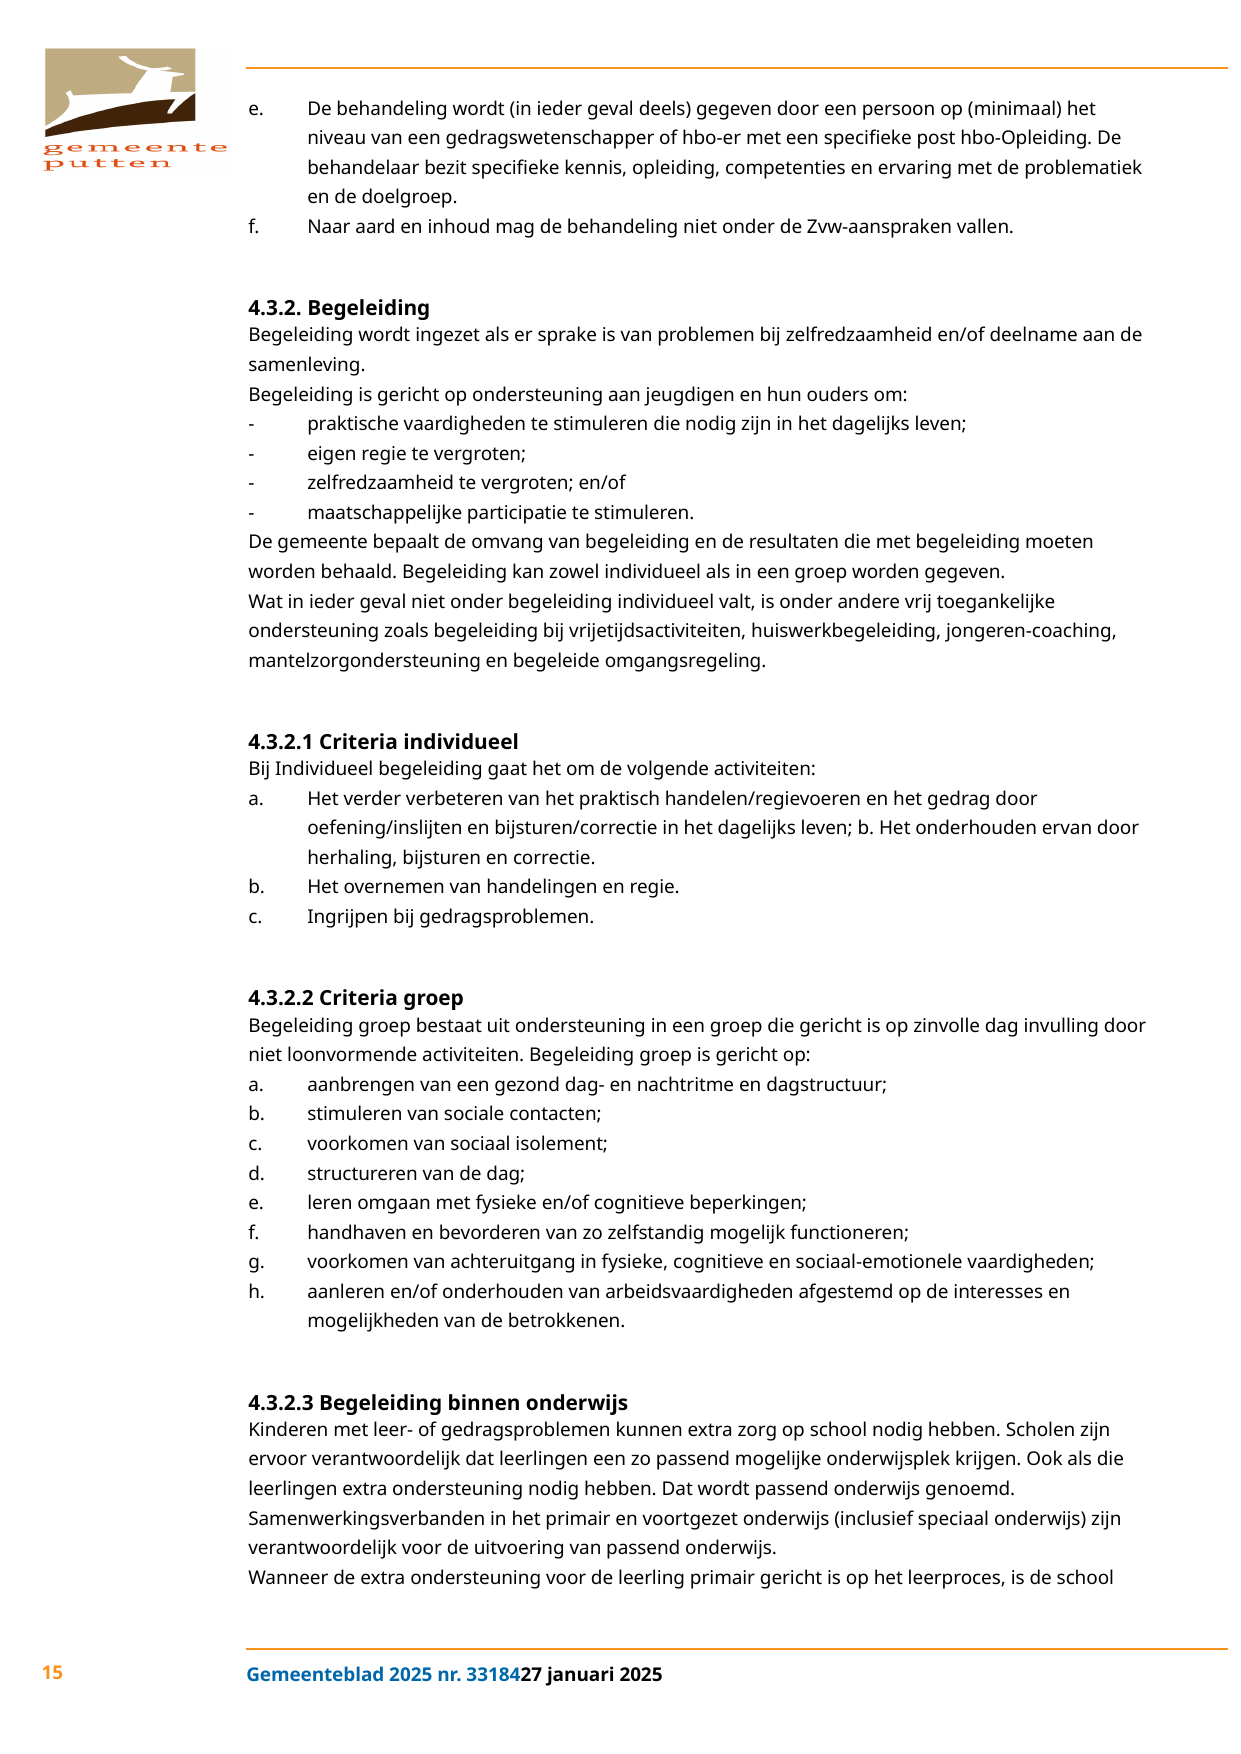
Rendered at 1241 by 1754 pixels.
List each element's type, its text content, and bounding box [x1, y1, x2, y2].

text 4.3.2.2 Criteria groep [248, 983, 1152, 1012]
text 4.3.2. Begeleiding [248, 293, 1152, 322]
text 4.3.2.3 Begeleiding binnen onderwijs [248, 1388, 1152, 1416]
picture [41, 47, 231, 172]
text Kinderen met leer- of gedragsproblemen kunnen extra zorg op school nodig hebben. Scholen zijn ervoor verantwoordelijk dat leerlingen een zo passend mogelijke onderwijsplek krijgen. Ook als die leerlingen extra ondersteuning nodig hebben. Dat wordt passend onderwijs genoemd. Samenwerkingsverbanden in het primair en voortgezet onderwijs (inclusief speciaal onderwijs) zijn verantwoordelijk voor de uitvoering van passend onderwijs. [248, 1416, 1152, 1560]
list leren omgaan met fysieke en/of cognitieve beperkingen; [248, 1189, 1152, 1215]
list Het verder verbeteren van het praktisch handelen/regievoeren en het gedrag door oefening/inslijten en bijsturen/correctie in het dagelijks leven; b. Het onderhouden ervan door herhaling, bijsturen en correctie. [248, 785, 1152, 870]
list aanbrengen van een gezond dag- en nachtritme en dagstructuur; [248, 1071, 1152, 1097]
text Begeleiding is gericht op ondersteuning aan jeugdigen en hun ouders om: [248, 381, 1152, 406]
list stimuleren van sociale contacten; [248, 1101, 1152, 1126]
list Het overnemen van handelingen en regie. [248, 874, 1152, 899]
list handhaven en bevorderen van zo zelfstandig mogelijk functioneren; [248, 1219, 1152, 1244]
list voorkomen van achteruitgang in fysieke, cognitieve en sociaal-emotionele vaardigheden; [248, 1248, 1152, 1274]
list eigen regie te vergroten; [248, 440, 1152, 466]
list maatschappelijke participatie te stimuleren. [248, 499, 1152, 525]
list De behandeling wordt (in ieder geval deels) gegeven door een persoon op (minimaal) het niveau van een gedragswetenschapper of hbo-er met een specifieke post hbo-Opleiding. De behandelaar bezit specifieke kennis, opleiding, competenties en ervaring met de problematiek en de doelgroep. [248, 95, 1152, 209]
list voorkomen van sociaal isolement; [248, 1130, 1152, 1156]
list zelfredzaamheid te vergroten; en/of [248, 469, 1152, 495]
text 4.3.2.1 Criteria individueel [248, 727, 1152, 755]
list Ingrijpen bij gedragsproblemen. [248, 903, 1152, 929]
list praktische vaardigheden te stimuleren die nodig zijn in het dagelijks leven; [248, 410, 1152, 436]
text De gemeente bepaalt de omvang van begeleiding en de resultaten die met begeleiding moeten worden behaald. Begeleiding kan zowel individueel als in een groep worden gegeven. [248, 529, 1152, 584]
text Begeleiding groep bestaat uit ondersteuning in een groep die gericht is op zinvolle dag invulling door niet loonvormende activiteiten. Begeleiding groep is gericht op: [248, 1012, 1152, 1067]
text Begeleiding wordt ingezet als er sprake is van problemen bij zelfredzaamheid en/of deelname aan de samenleving. [248, 322, 1152, 377]
text Wanneer de extra ondersteuning voor de leerling primair gericht is op het leerproces, is de school [248, 1564, 1152, 1590]
list Naar aard en inhoud mag de behandeling niet onder de Zvw-aanspraken vallen. [248, 213, 1152, 239]
list structureren van de dag; [248, 1160, 1152, 1185]
text Bij Individueel begeleiding gaat het om de volgende activiteiten: [248, 755, 1152, 781]
list aanleren en/of onderhouden van arbeidsvaardigheden afgestemd op de interesses en mogelijkheden van de betrokkenen. [248, 1278, 1152, 1333]
text Wat in ieder geval niet onder begeleiding individueel valt, is onder andere vrij toegankelijke ondersteuning zoals begeleiding bij vrijetijdsactiviteiten, huiswerkbegeleiding, jongeren-coaching, mantelzorgondersteuning en begeleide omgangsregeling. [248, 588, 1152, 673]
